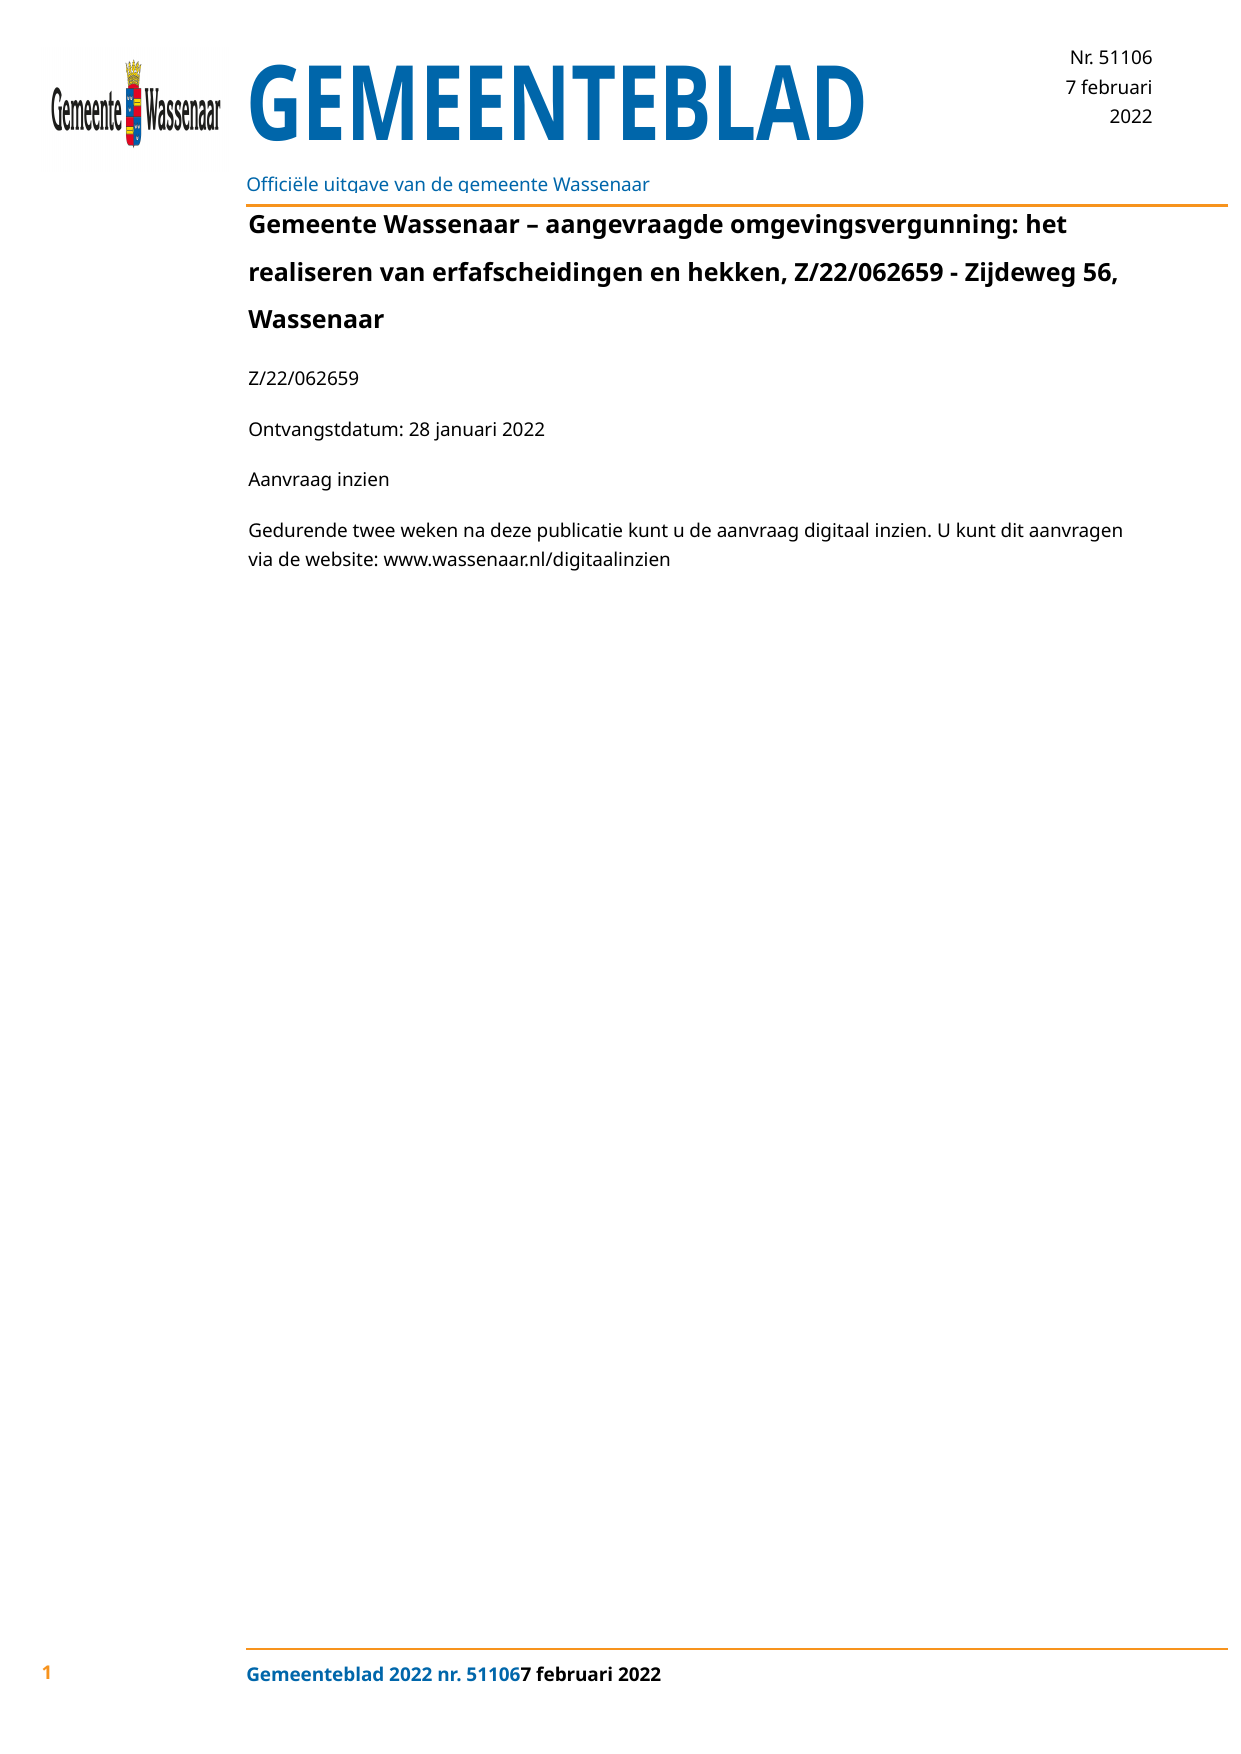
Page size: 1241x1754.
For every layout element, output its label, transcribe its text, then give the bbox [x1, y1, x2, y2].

picture [41, 47, 231, 172]
text Ontvangstdatum: 28 januari 2022 [248, 416, 1152, 442]
text Aanvraag inzien [248, 466, 1152, 492]
text Z/22/062659 [248, 366, 1152, 391]
text Gedurende twee weken na deze publicatie kunt u de aanvraag digitaal inzien. U kunt dit aanvragen via de website: www.wassenaar.nl/digitaalinzien [248, 517, 1152, 572]
text Gemeente Wassenaar – aangevraagde omgevingsvergunning: het realiseren van erfafscheidingen en hekken, Z/22/062659 - Zijdeweg 56, Wassenaar [248, 207, 1152, 336]
